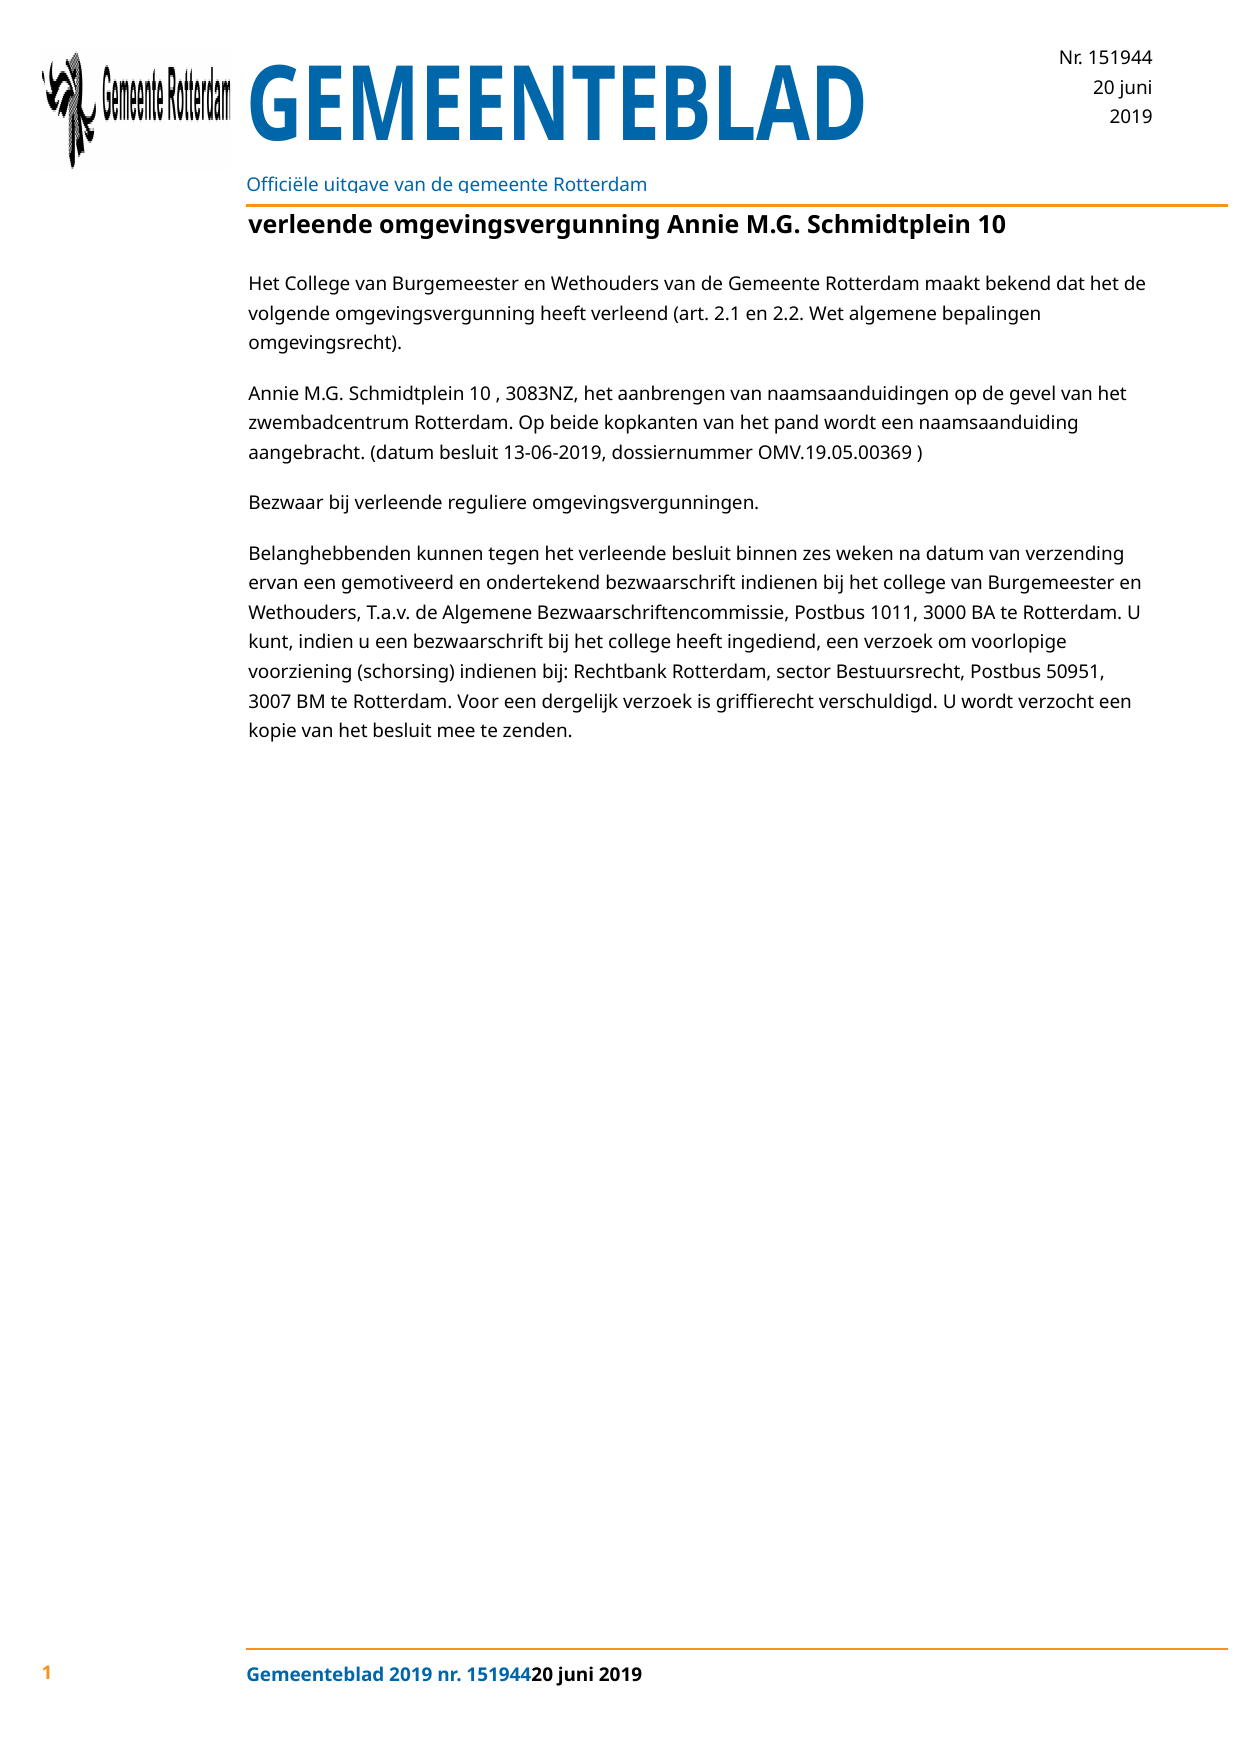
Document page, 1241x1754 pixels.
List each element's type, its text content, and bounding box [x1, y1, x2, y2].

text Belanghebbenden kunnen tegen het verleende besluit binnen zes weken na datum van verzending ervan een gemotiveerd en ondertekend bezwaarschrift indienen bij het college van Burgemeester en Wethouders, T.a.v. de Algemene Bezwaarschriftencommissie, Postbus 1011, 3000 BA te Rotterdam. U kunt, indien u een bezwaarschrift bij het college heeft ingediend, een verzoek om voorlopige voorziening (schorsing) indienen bij: Rechtbank Rotterdam, sector Bestuursrecht, Postbus 50951, 3007 BM te Rotterdam. Voor een dergelijk verzoek is griffierecht verschuldigd. U wordt verzocht een kopie van het besluit mee te zenden. [248, 540, 1152, 743]
picture [41, 47, 231, 172]
text verleende omgevingsvergunning Annie M.G. Schmidtplein 10 [248, 207, 1152, 241]
text Bezwaar bij verleende reguliere omgevingsvergunningen. [248, 489, 1152, 515]
text Annie M.G. Schmidtplein 10 , 3083NZ, het aanbrengen van naamsaanduidingen op de gevel van het zwembadcentrum Rotterdam. Op beide kopkanten van het pand wordt een naamsaanduiding aangebracht. (datum besluit 13-06-2019, dossiernummer OMV.19.05.00369 ) [248, 380, 1152, 465]
text Het College van Burgemeester en Wethouders van de Gemeente Rotterdam maakt bekend dat het de volgende omgevingsvergunning heeft verleend (art. 2.1 en 2.2. Wet algemene bepalingen omgevingsrecht). [248, 270, 1152, 355]
